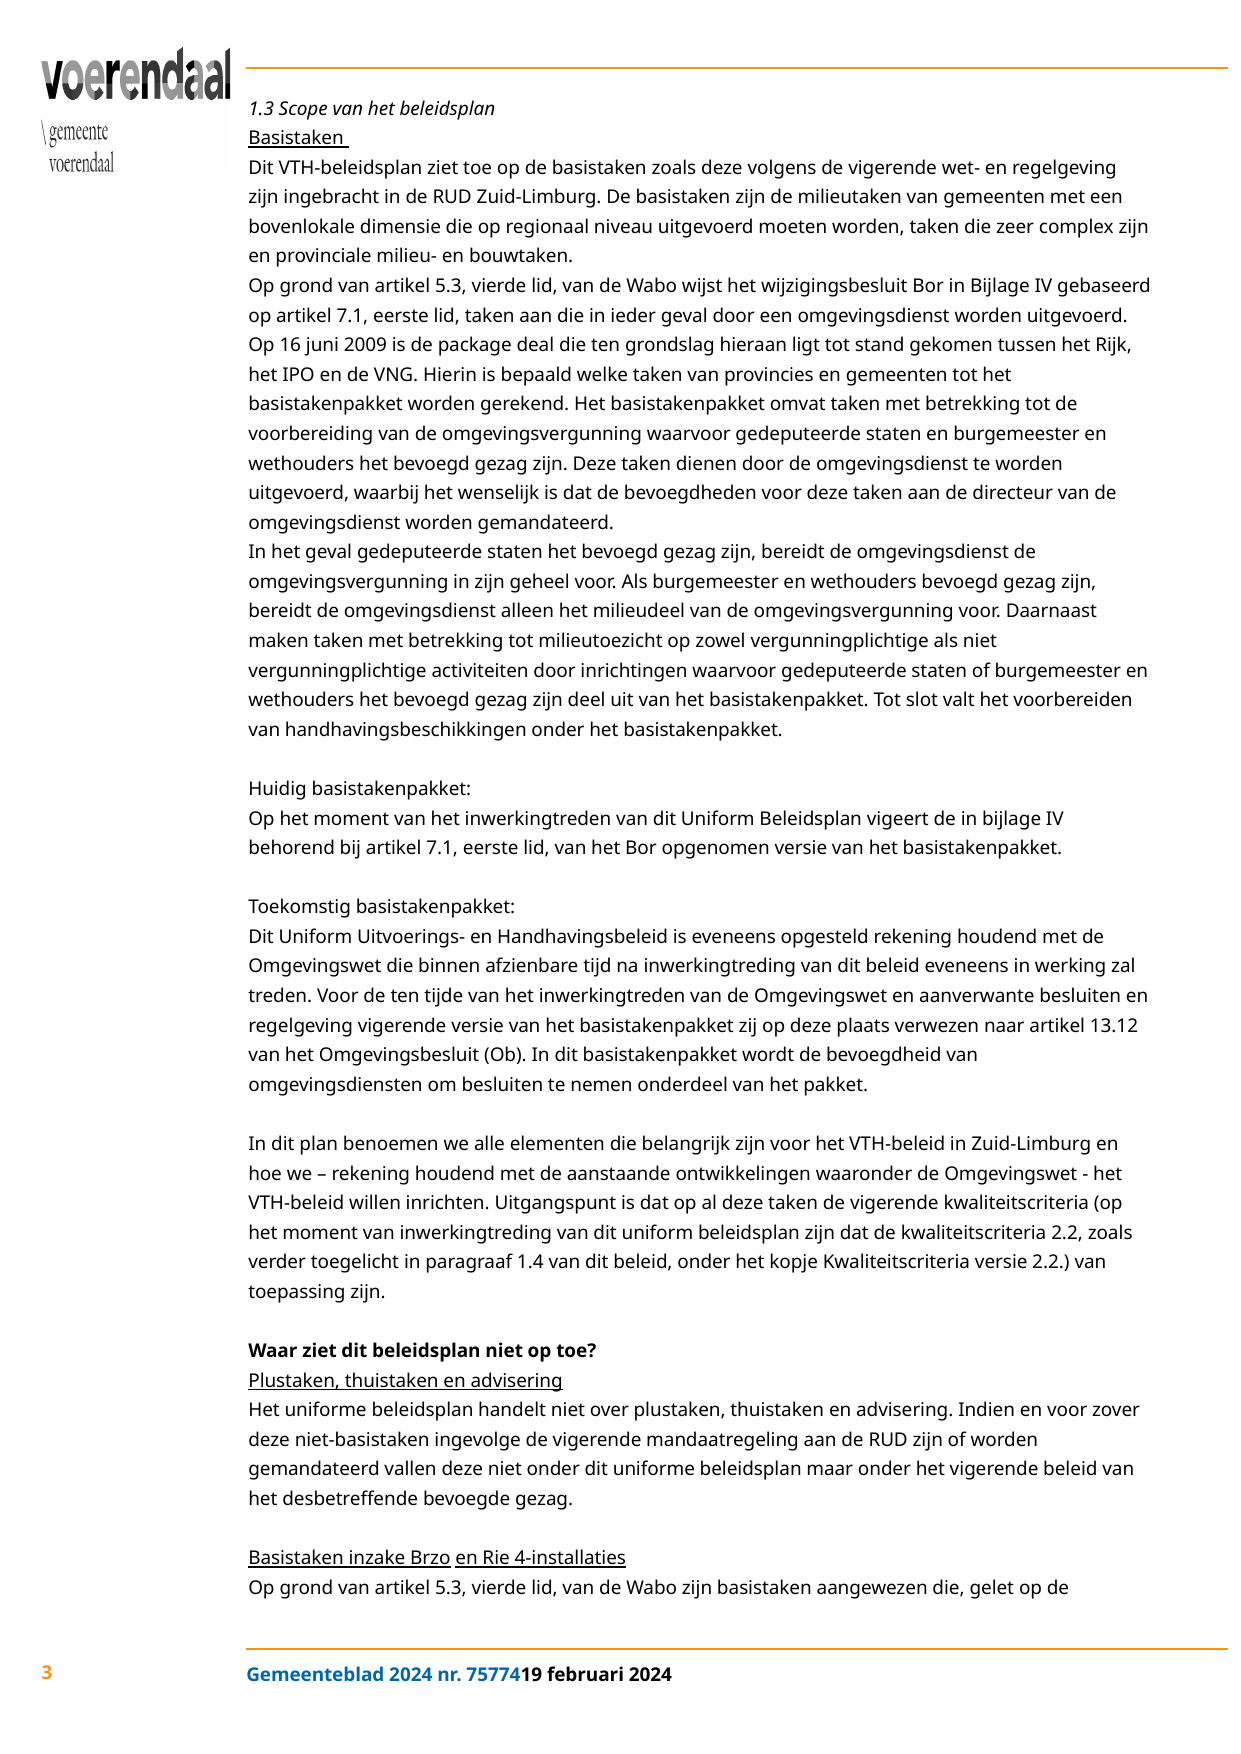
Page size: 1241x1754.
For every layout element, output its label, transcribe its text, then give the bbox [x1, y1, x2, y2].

text Op grond van artikel 5.3, vierde lid, van de Wabo wijst het wijzigingsbesluit Bor in Bijlage IV gebaseerd op artikel 7.1, eerste lid, taken aan die in ieder geval door een omgevingsdienst worden uitgevoerd. Op 16 juni 2009 is de package deal die ten grondslag hieraan ligt tot stand gekomen tussen het Rijk, het IPO en de VNG. Hierin is bepaald welke taken van provincies en gemeenten tot het basistakenpakket worden gerekend. Het basistakenpakket omvat taken met betrekking tot de voorbereiding van de omgevingsvergunning waarvoor gedeputeerde staten en burgemeester en wethouders het bevoegd gezag zijn. Deze taken dienen door de omgevingsdienst te worden uitgevoerd, waarbij het wenselijk is dat de bevoegdheden voor deze taken aan de directeur van de omgevingsdienst worden gemandateerd. [248, 272, 1152, 535]
text 1.3 Scope van het beleidsplan [248, 95, 1152, 121]
text In dit plan benoemen we alle elementen die belangrijk zijn voor het VTH-beleid in Zuid-Limburg en hoe we – rekening houdend met de aanstaande ontwikkelingen waaronder de Omgevingswet - het VTH-beleid willen inrichten. Uitgangspunt is dat op al deze taken de vigerende kwaliteitscriteria (op het moment van inwerkingtreding van dit uniform beleidsplan zijn dat de kwaliteitscriteria 2.2, zoals verder toegelicht in paragraaf 1.4 van dit beleid, onder het kopje Kwaliteitscriteria versie 2.2.) van toepassing zijn. [248, 1130, 1152, 1304]
text Toekomstig basistakenpakket: [248, 893, 1152, 919]
text Dit VTH-beleidsplan ziet toe op de basistaken zoals deze volgens de vigerende wet- en regelgeving zijn ingebracht in de RUD Zuid-Limburg. De basistaken zijn de milieutaken van gemeenten met een bovenlokale dimensie die op regionaal niveau uitgevoerd moeten worden, taken die zeer complex zijn en provinciale milieu- en bouwtaken. [248, 154, 1152, 268]
text Het uniforme beleidsplan handelt niet over plustaken, thuistaken en advisering. Indien en voor zover deze niet-basistaken ingevolge de vigerende mandaatregeling aan de RUD zijn of worden gemandateerd vallen deze niet onder dit uniforme beleidsplan maar onder het vigerende beleid van het desbetreffende bevoegde gezag. [248, 1396, 1152, 1511]
text Waar ziet dit beleidsplan niet op toe? [248, 1337, 1152, 1363]
text Dit Uniform Uitvoerings- en Handhavingsbeleid is eveneens opgesteld rekening houdend met de Omgevingswet die binnen afzienbare tijd na inwerkingtreding van dit beleid eveneens in werking zal treden. Voor de ten tijde van het inwerkingtreden van de Omgevingswet en aanverwante besluiten en regelgeving vigerende versie van het basistakenpakket zij op deze plaats verwezen naar artikel 13.12 van het Omgevingsbesluit (Ob). In dit basistakenpakket wordt de bevoegdheid van omgevingsdiensten om besluiten te nemen onderdeel van het pakket. [248, 923, 1152, 1097]
text In het geval gedeputeerde staten het bevoegd gezag zijn, bereidt de omgevingsdienst de omgevingsvergunning in zijn geheel voor. Als burgemeester en wethouders bevoegd gezag zijn, bereidt de omgevingsdienst alleen het milieudeel van de omgevingsvergunning voor. Daarnaast maken taken met betrekking tot milieutoezicht op zowel vergunningplichtige als niet vergunningplichtige activiteiten door inrichtingen waarvoor gedeputeerde staten of burgemeester en wethouders het bevoegd gezag zijn deel uit van het basistakenpakket. Tot slot valt het voorbereiden van handhavingsbeschikkingen onder het basistakenpakket. [248, 538, 1152, 742]
text Huidig basistakenpakket: [248, 775, 1152, 801]
text Basistaken [248, 124, 1152, 150]
text Plustaken, thuistaken en advisering [248, 1367, 1152, 1393]
picture [41, 47, 231, 172]
text Op grond van artikel 5.3, vierde lid, van de Wabo zijn basistaken aangewezen die, gelet op de [248, 1574, 1152, 1600]
text Op het moment van het inwerkingtreden van dit Uniform Beleidsplan vigeert de in bijlage IV behorend bij artikel 7.1, eerste lid, van het Bor opgenomen versie van het basistakenpakket. [248, 805, 1152, 860]
text Basistaken inzake Brzo en Rie 4-installaties [248, 1544, 1152, 1570]
